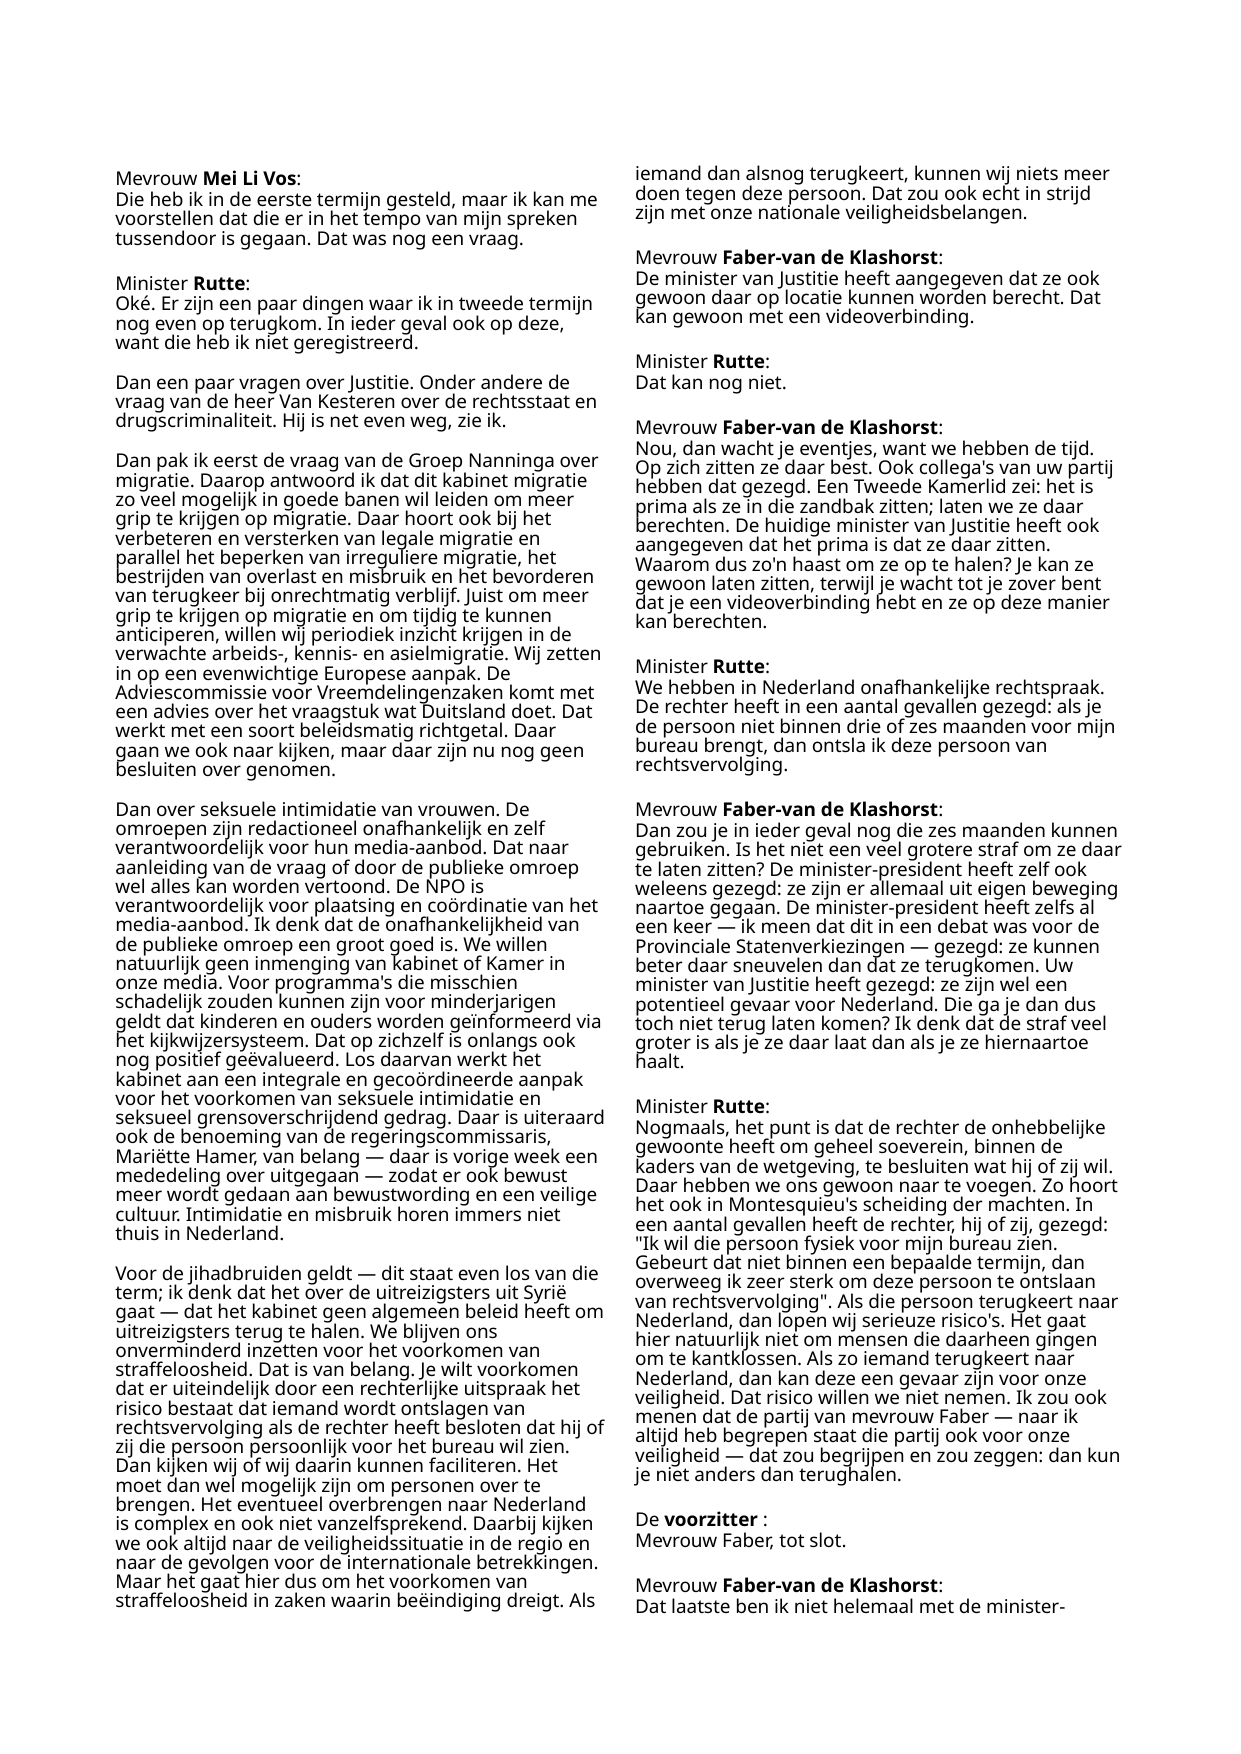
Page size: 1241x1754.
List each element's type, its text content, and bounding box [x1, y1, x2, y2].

text Minister Rutte: [635, 1093, 1125, 1119]
text Mevrouw Faber-van de Klashorst: [635, 1572, 1125, 1598]
text De minister van Justitie heeft aangegeven dat ze ook gewoon daar op locatie kunnen worden berecht. Dat kan gewoon met een videoverbinding. [635, 270, 1125, 327]
text Dan over seksuele intimidatie van vrouwen. De omroepen zijn redactioneel onafhankelijk en zelf verantwoordelijk voor hun media-aanbod. Dat naar aanleiding van de vraag of door de publieke omroep wel alles kan worden vertoond. De NPO is verantwoordelijk voor plaatsing en coördinatie van het media-aanbod. Ik denk dat de onafhankelijkheid van de publieke omroep een groot goed is. We willen natuurlijk geen inmenging van kabinet of Kamer in onze media. Voor programma's die misschien schadelijk zouden kunnen zijn voor minderjarigen geldt dat kinderen en ouders worden geïnformeerd via het kijkwijzersysteem. Dat op zichzelf is onlangs ook nog positief geëvalueerd. Los daarvan werkt het kabinet aan een integrale en gecoördineerde aanpak voor het voorkomen van seksuele intimidatie en seksueel grensoverschrijdend gedrag. Daar is uiteraard ook de benoeming van de regeringscommissaris, Mariëtte Hamer, van belang — daar is vorige week een mededeling over uitgegaan — zodat er ook bewust meer wordt gedaan aan bewustwording en een veilige cultuur. Intimidatie en misbruik horen immers niet thuis in Nederland. [115, 801, 605, 1244]
text Mevrouw Faber-van de Klashorst: [635, 244, 1125, 270]
text De voorzitter : [635, 1506, 1125, 1532]
text iemand dan alsnog terugkeert, kunnen wij niets meer doen tegen deze persoon. Dat zou ook echt in strijd zijn met onze nationale veiligheidsbelangen. [635, 165, 1125, 223]
text Mevrouw Faber, tot slot. [635, 1532, 1125, 1551]
text Dan zou je in ieder geval nog die zes maanden kunnen gebruiken. Is het niet een veel grotere straf om ze daar te laten zitten? De minister-president heeft zelf ook weleens gezegd: ze zijn er allemaal uit eigen beweging naartoe gegaan. De minister-president heeft zelfs al een keer — ik meen dat dit in een debat was voor de Provinciale Statenverkiezingen — gezegd: ze kunnen beter daar sneuvelen dan dat ze terugkomen. Uw minister van Justitie heeft gezegd: ze zijn wel een potentieel gevaar voor Nederland. Die ga je dan dus toch niet terug laten komen? Ik denk dat de straf veel groter is als je ze daar laat dan als je ze hiernaartoe haalt. [635, 822, 1125, 1073]
text Mevrouw Faber-van de Klashorst: [635, 796, 1125, 822]
text Minister Rutte: [635, 348, 1125, 374]
text Mevrouw Faber-van de Klashorst: [635, 414, 1125, 440]
text Mevrouw Mei Li Vos: [115, 165, 605, 191]
text Oké. Er zijn een paar dingen waar ik in tweede termijn nog even op terugkom. In ieder geval ook op deze, want die heb ik niet geregistreerd. [115, 295, 605, 353]
text Die heb ik in de eerste termijn gesteld, maar ik kan me voorstellen dat die er in het tempo van mijn spreken tussendoor is gegaan. Dat was nog een vraag. [115, 191, 605, 249]
text Nou, dan wacht je eventjes, want we hebben de tijd. Op zich zitten ze daar best. Ook collega's van uw partij hebben dat gezegd. Een Tweede Kamerlid zei: het is prima als ze in die zandbak zitten; laten we ze daar berechten. De huidige minister van Justitie heeft ook aangegeven dat het prima is dat ze daar zitten. Waarom dus zo'n haast om ze op te halen? Je kan ze gewoon laten zitten, terwijl je wacht tot je zover bent dat je een videoverbinding hebt en ze op deze manier kan berechten. [635, 440, 1125, 633]
text Minister Rutte: [115, 270, 605, 295]
text Minister Rutte: [635, 653, 1125, 679]
text Dat laatste ben ik niet helemaal met de minister- [635, 1598, 1125, 1617]
text Nogmaals, het punt is dat de rechter de onhebbelijke gewoonte heeft om geheel soeverein, binnen de kaders van de wetgeving, te besluiten wat hij of zij wil. Daar hebben we ons gewoon naar te voegen. Zo hoort het ook in Montesquieu's scheiding der machten. In een aantal gevallen heeft de rechter, hij of zij, gezegd: "Ik wil die persoon fysiek voor mijn bureau zien. Gebeurt dat niet binnen een bepaalde termijn, dan overweeg ik zeer sterk om deze persoon te ontslaan van rechtsvervolging". Als die persoon terugkeert naar Nederland, dan lopen wij serieuze risico's. Het gaat hier natuurlijk niet om mensen die daarheen gingen om te kantklossen. Als zo iemand terugkeert naar Nederland, dan kan deze een gevaar zijn voor onze veiligheid. Dat risico willen we niet nemen. Ik zou ook menen dat de partij van mevrouw Faber — naar ik altijd heb begrepen staat die partij ook voor onze veiligheid — dat zou begrijpen en zou zeggen: dan kun je niet anders dan terughalen. [635, 1119, 1125, 1485]
text Dat kan nog niet. [635, 374, 1125, 393]
text Voor de jihadbruiden geldt — dit staat even los van die term; ik denk dat het over de uitreizigsters uit Syrië gaat — dat het kabinet geen algemeen beleid heeft om uitreizigsters terug te halen. We blijven ons onverminderd inzetten voor het voorkomen van straffeloosheid. Dat is van belang. Je wilt voorkomen dat er uiteindelijk door een rechterlijke uitspraak het risico bestaat dat iemand wordt ontslagen van rechtsvervolging als de rechter heeft besloten dat hij of zij die persoon persoonlijk voor het bureau wil zien. Dan kijken wij of wij daarin kunnen faciliteren. Het moet dan wel mogelijk zijn om personen over te brengen. Het eventueel overbrengen naar Nederland is complex en ook niet vanzelfsprekend. Daarbij kijken we ook altijd naar de veiligheidssituatie in de regio en naar de gevolgen voor de internationale betrekkingen. Maar het gaat hier dus om het voorkomen van straffeloosheid in zaken waarin beëindiging dreigt. Als [115, 1265, 605, 1612]
text We hebben in Nederland onafhankelijke rechtspraak. De rechter heeft in een aantal gevallen gezegd: als je de persoon niet binnen drie of zes maanden voor mijn bureau brengt, dan ontsla ik deze persoon van rechtsvervolging. [635, 679, 1125, 776]
text Dan een paar vragen over Justitie. Onder andere de vraag van de heer Van Kesteren over de rechtsstaat en drugscriminaliteit. Hij is net even weg, zie ik. [115, 374, 605, 432]
text Dan pak ik eerst de vraag van de Groep Nanninga over migratie. Daarop antwoord ik dat dit kabinet migratie zo veel mogelijk in goede banen wil leiden om meer grip te krijgen op migratie. Daar hoort ook bij het verbeteren en versterken van legale migratie en parallel het beperken van irreguliere migratie, het bestrijden van overlast en misbruik en het bevorderen van terugkeer bij onrechtmatig verblijf. Juist om meer grip te krijgen op migratie en om tijdig te kunnen anticiperen, willen wij periodiek inzicht krijgen in de verwachte arbeids-, kennis- en asielmigratie. Wij zetten in op een evenwichtige Europese aanpak. De Adviescommissie voor Vreemdelingenzaken komt met een advies over het vraagstuk wat Duitsland doet. Dat werkt met een soort beleidsmatig richtgetal. Daar gaan we ook naar kijken, maar daar zijn nu nog geen besluiten over genomen. [115, 452, 605, 780]
